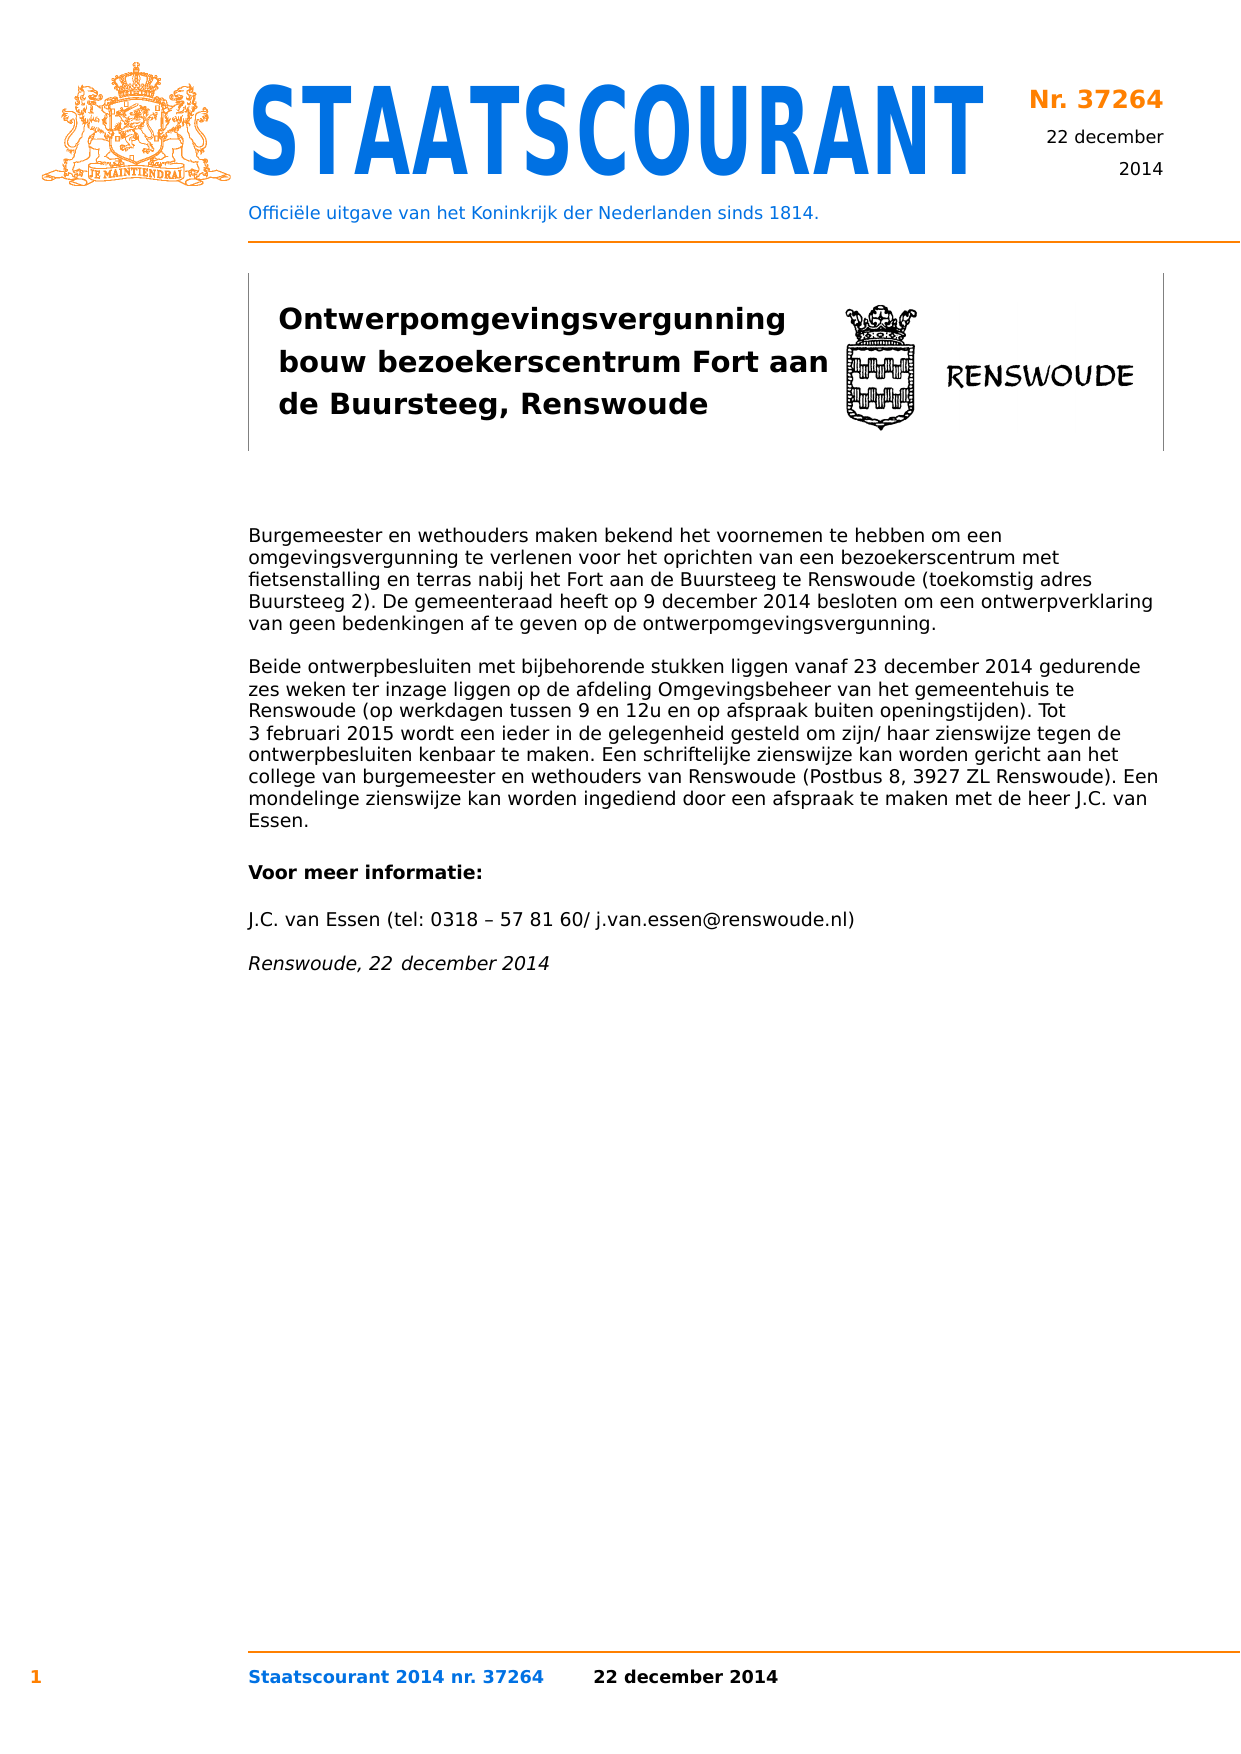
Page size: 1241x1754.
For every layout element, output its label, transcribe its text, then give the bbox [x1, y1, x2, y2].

table_header [25, 62, 248, 241]
text Burgemeester en wethouders maken bekend het voornemen te hebben om een omgevingsvergunning te verlenen voor het oprichten van een bezoekerscentrum met fietsenstalling en terras nabij het Fort aan de Buursteeg te Renswoude (toekomstig adres Buursteeg 2). De gemeenteraad heeft op 9 december 2014 besloten om een ontwerpverklaring van geen bedenkingen af te geven op de ontwerpomgevingsvergunning. [248, 525, 1163, 634]
table_cell Officiële uitgave van het Koninkrijk der Nederlanden sinds 1814. [248, 203, 1240, 241]
table_header Nr. 37264 [998, 62, 1240, 121]
table_cell 22 december [998, 121, 1240, 153]
subtitle Ontwerpomgevingsvergunning bouw bezoekerscentrum Fort aan de Buursteeg, Renswoude [249, 273, 1163, 451]
text Beide ontwerpbesluiten met bijbehorende stukken liggen vanaf 23 december 2014 gedurende zes weken ter inzage liggen op de afdeling Omgevingsbeheer van het gemeentehuis te Renswoude (op werkdagen tussen 9 en 12u en op afspraak buiten openingstijden). Tot 3 februari 2015 wordt een ieder in de gelegenheid gesteld om zijn/ haar zienswijze tegen de ontwerpbesluiten kenbaar te maken. Een schriftelijke zienswijze kan worden gericht aan het college van burgemeester en wethouders van Renswoude (Postbus 8, 3927 ZL Renswoude). Een mondelinge zienswijze kan worden ingediend door een afspraak te maken met de heer J.C. van Essen. [248, 656, 1163, 832]
picture [41, 62, 231, 186]
picture [844, 302, 1134, 433]
text J.C. van Essen (tel: 0318 – 57 81 60/ j.van.essen@renswoude.nl) [248, 909, 1163, 931]
table_header STAATSCOURANT [248, 62, 998, 203]
subtitle Voor meer informatie: [248, 862, 1163, 884]
text Renswoude, 22 december 2014 [248, 953, 1163, 975]
table_cell 2014 [998, 153, 1240, 203]
